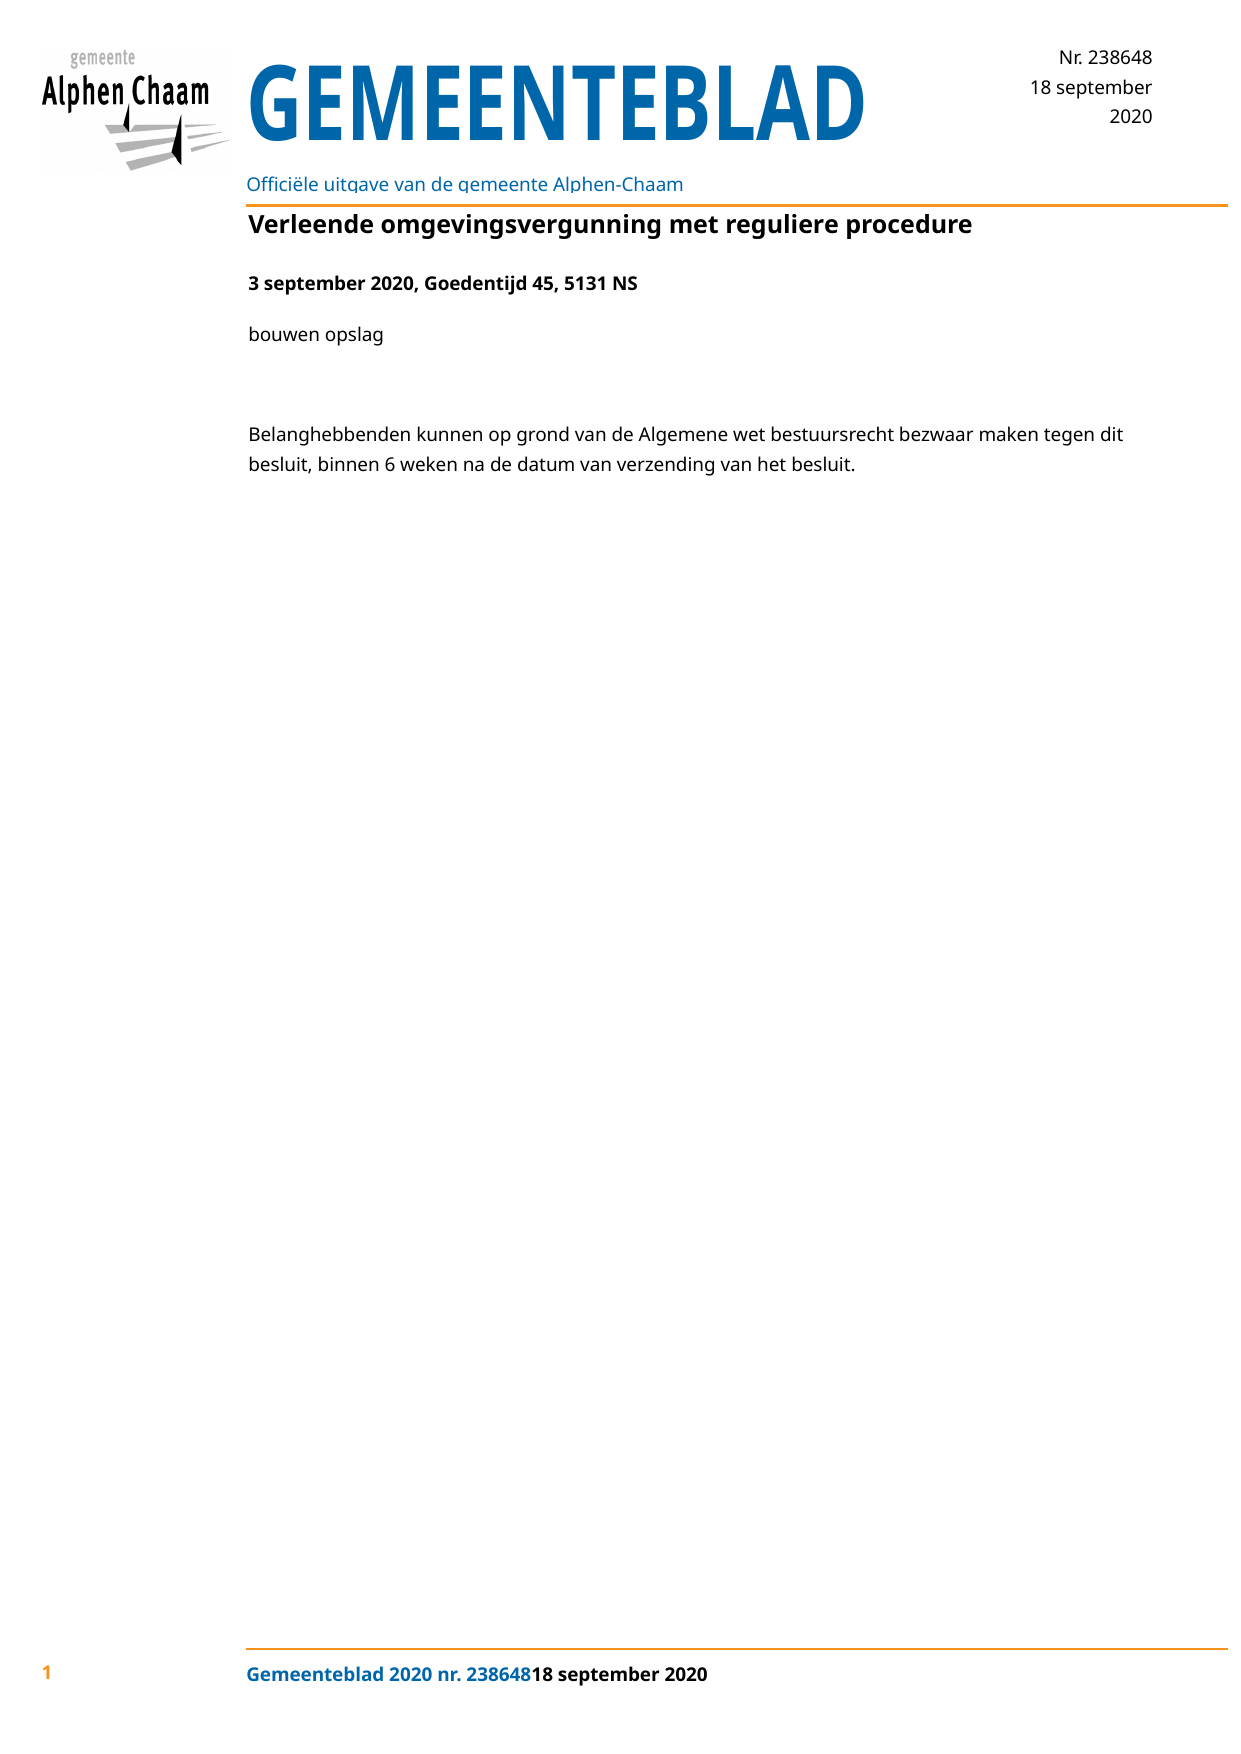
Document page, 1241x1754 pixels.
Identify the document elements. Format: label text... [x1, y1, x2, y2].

text Belanghebbenden kunnen op grond van de Algemene wet bestuursrecht bezwaar maken tegen dit besluit, binnen 6 weken na de datum van verzending van het besluit. [248, 422, 1152, 477]
picture [41, 47, 231, 172]
text 3 september 2020, Goedentijd 45, 5131 NS [248, 270, 1152, 296]
text bouwen opslag [248, 321, 1152, 346]
text Verleende omgevingsvergunning met reguliere procedure [248, 207, 1152, 241]
